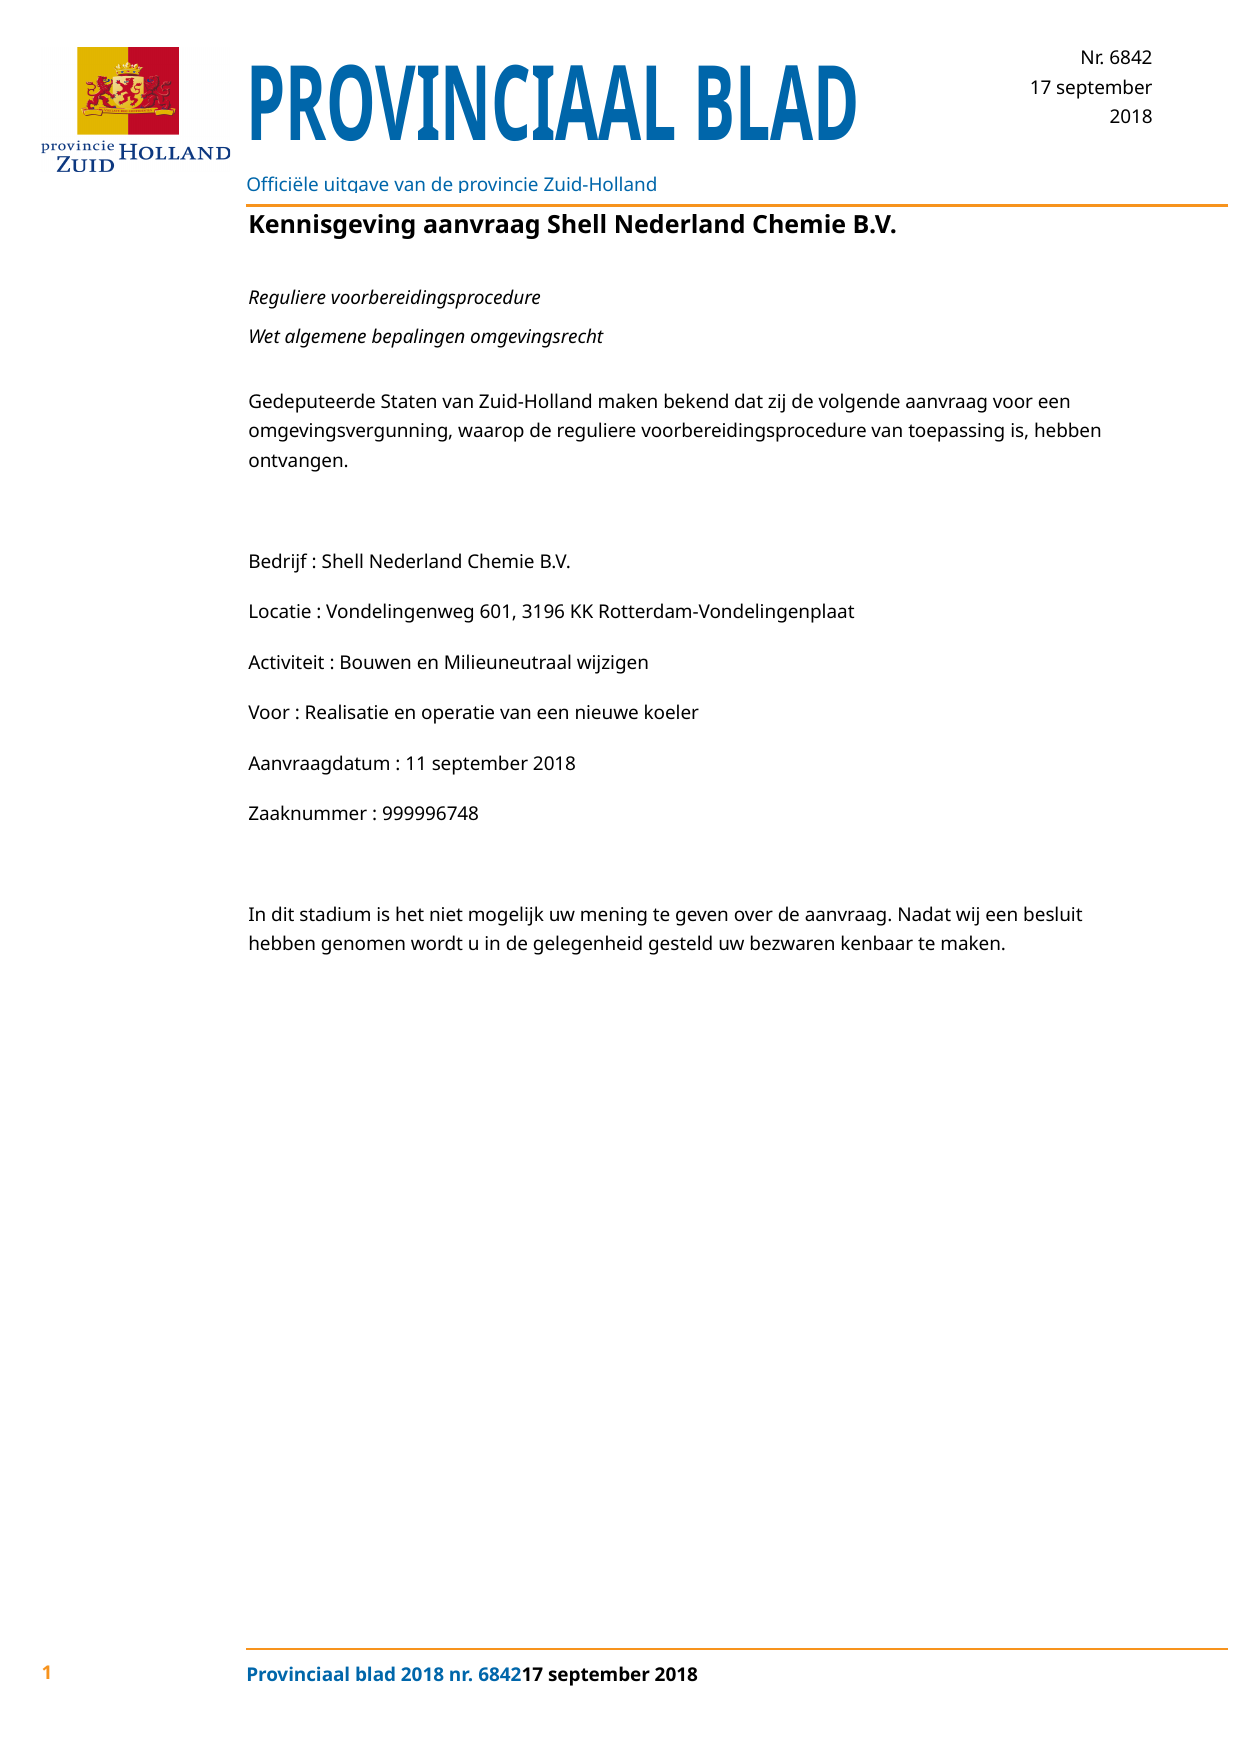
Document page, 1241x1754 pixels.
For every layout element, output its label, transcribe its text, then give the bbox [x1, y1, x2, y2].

text Activiteit : Bouwen en Milieuneutraal wijzigen [248, 649, 1152, 675]
text Voor : Realisatie en operatie van een nieuwe koeler [248, 699, 1152, 725]
text Bedrijf : Shell Nederland Chemie B.V. [248, 548, 1152, 574]
text Zaaknummer : 999996748 [248, 800, 1152, 826]
text Reguliere voorbereidingsprocedure [248, 284, 1152, 309]
picture [41, 47, 231, 172]
text Kennisgeving aanvraag Shell Nederland Chemie B.V. [248, 207, 1152, 241]
text Gedeputeerde Staten van Zuid-Holland maken bekend dat zij de volgende aanvraag voor een omgevingsvergunning, waarop de reguliere voorbereidingsprocedure van toepassing is, hebben ontvangen. [248, 388, 1152, 473]
text Locatie : Vondelingenweg 601, 3196 KK Rotterdam-Vondelingenplaat [248, 598, 1152, 624]
text In dit stadium is het niet mogelijk uw mening te geven over de aanvraag. Nadat wij een besluit hebben genomen wordt u in de gelegenheid gesteld uw bezwaren kenbaar te maken. [248, 901, 1152, 956]
text Aanvraagdatum : 11 september 2018 [248, 750, 1152, 776]
text Wet algemene bepalingen omgevingsrecht [248, 323, 1152, 349]
